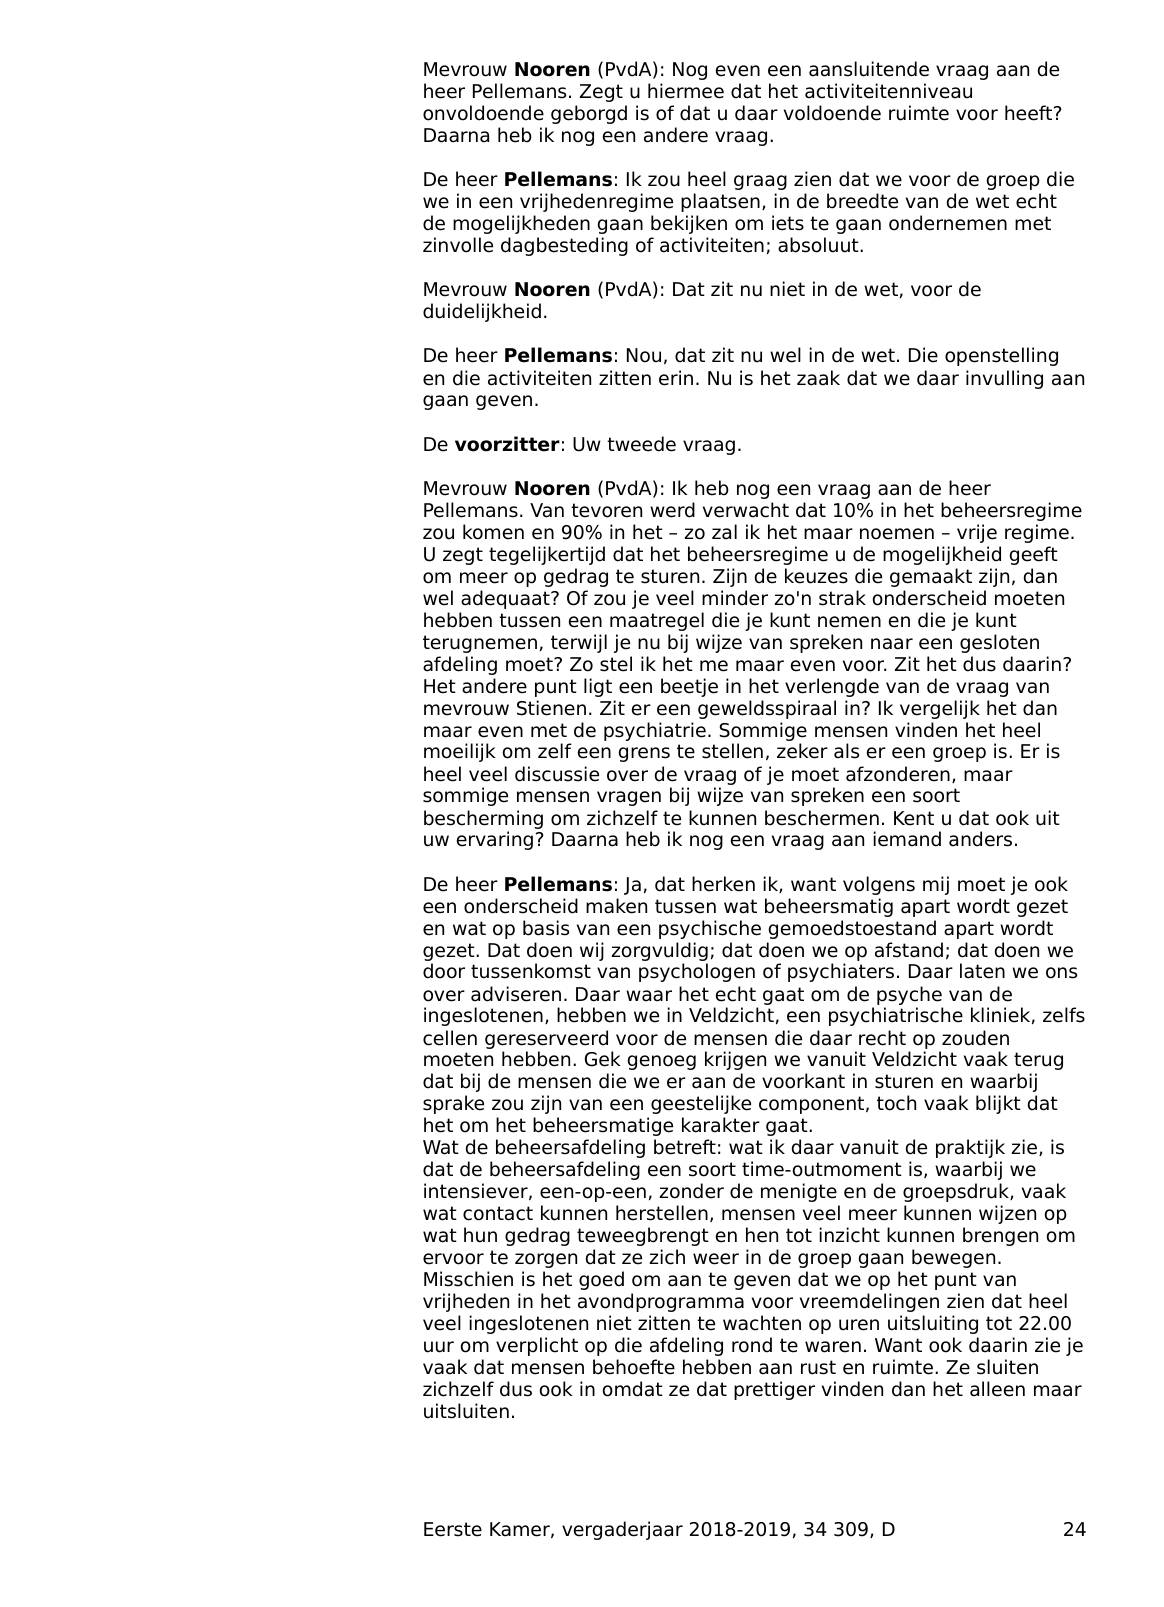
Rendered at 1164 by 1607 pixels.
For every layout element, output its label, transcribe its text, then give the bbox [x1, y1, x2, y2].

text De heer Pellemans: Ja, dat herken ik, want volgens mij moet je ook een onderscheid maken tussen wat beheersmatig apart wordt gezet en wat op basis van een psychische gemoedstoestand apart wordt gezet. Dat doen wij zorgvuldig; dat doen we op afstand; dat doen we door tussenkomst van psychologen of psychiaters. Daar laten we ons over adviseren. Daar waar het echt gaat om de psyche van de ingeslotenen, hebben we in Veldzicht, een psychiatrische kliniek, zelfs cellen gereserveerd voor de mensen die daar recht op zouden moeten hebben. Gek genoeg krijgen we vanuit Veldzicht vaak terug dat bij de mensen die we er aan de voorkant in sturen en waarbij sprake zou zijn van een geestelijke component, toch vaak blijkt dat het om het beheersmatige karakter gaat. [422, 873, 1087, 1137]
text Mevrouw Nooren (PvdA): Nog even een aansluitende vraag aan de heer Pellemans. Zegt u hiermee dat het activiteitenniveau onvoldoende geborgd is of dat u daar voldoende ruimte voor heeft? Daarna heb ik nog een andere vraag. [422, 59, 1087, 147]
text De voorzitter: Uw tweede vraag. [422, 433, 1087, 456]
text Mevrouw Nooren (PvdA): Dat zit nu niet in de wet, voor de duidelijkheid. [422, 279, 1087, 323]
text De heer Pellemans: Ik zou heel graag zien dat we voor de groep die we in een vrijhedenregime plaatsen, in de breedte van de wet echt de mogelijkheden gaan bekijken om iets te gaan ondernemen met zinvolle dagbesteding of activiteiten; absoluut. [422, 169, 1087, 257]
text Wat de beheersafdeling betreft: wat ik daar vanuit de praktijk zie, is dat de beheersafdeling een soort time-outmoment is, waarbij we intensiever, een-op-een, zonder de menigte en de groepsdruk, vaak wat contact kunnen herstellen, mensen veel meer kunnen wijzen op wat hun gedrag teweegbrengt en hen tot inzicht kunnen brengen om ervoor te zorgen dat ze zich weer in de groep gaan bewegen. Misschien is het goed om aan te geven dat we op het punt van vrijheden in het avondprogramma voor vreemdelingen zien dat heel veel ingeslotenen niet zitten te wachten op uren uitsluiting tot 22.00 uur om verplicht op die afdeling rond te waren. Want ook daarin zie je vaak dat mensen behoefte hebben aan rust en ruimte. Ze sluiten zichzelf dus ook in omdat ze dat prettiger vinden dan het alleen maar uitsluiten. [422, 1137, 1087, 1423]
text Mevrouw Nooren (PvdA): Ik heb nog een vraag aan de heer Pellemans. Van tevoren werd verwacht dat 10% in het beheersregime zou komen en 90% in het – zo zal ik het maar noemen – vrije regime. U zegt tegelijkertijd dat het beheersregime u de mogelijkheid geeft om meer op gedrag te sturen. Zijn de keuzes die gemaakt zijn, dan wel adequaat? Of zou je veel minder zo'n strak onderscheid moeten hebben tussen een maatregel die je kunt nemen en die je kunt terugnemen, terwijl je nu bij wijze van spreken naar een gesloten afdeling moet? Zo stel ik het me maar even voor. Zit het dus daarin? Het andere punt ligt een beetje in het verlengde van de vraag van mevrouw Stienen. Zit er een geweldsspiraal in? Ik vergelijk het dan maar even met de psychiatrie. Sommige mensen vinden het heel moeilijk om zelf een grens te stellen, zeker als er een groep is. Er is heel veel discussie over de vraag of je moet afzonderen, maar sommige mensen vragen bij wijze van spreken een soort bescherming om zichzelf te kunnen beschermen. Kent u dat ook uit uw ervaring? Daarna heb ik nog een vraag aan iemand anders. [422, 478, 1087, 851]
text De heer Pellemans: Nou, dat zit nu wel in de wet. Die openstelling en die activiteiten zitten erin. Nu is het zaak dat we daar invulling aan gaan geven. [422, 345, 1087, 411]
